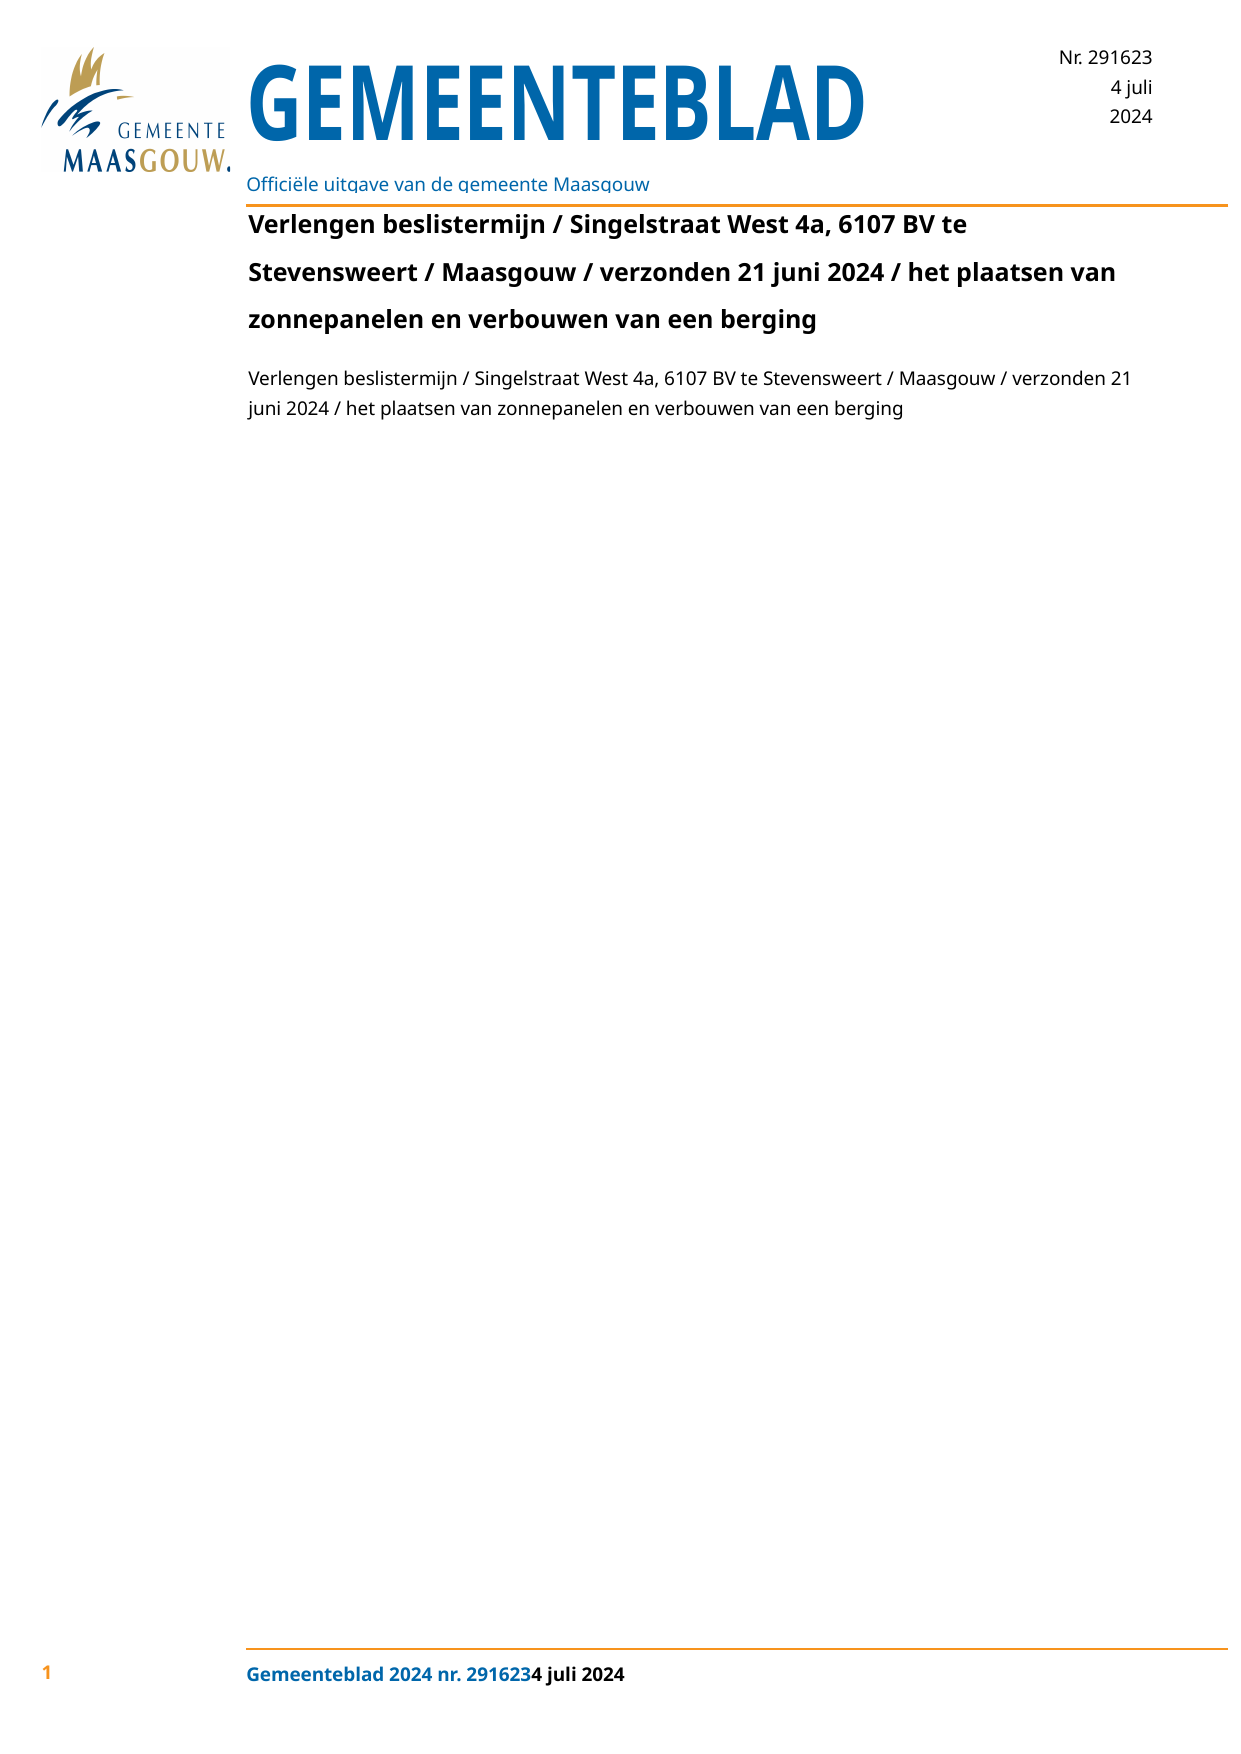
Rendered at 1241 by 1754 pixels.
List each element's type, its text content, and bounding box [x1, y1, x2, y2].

text Verlengen beslistermijn / Singelstraat West 4a, 6107 BV te Stevensweert / Maasgouw / verzonden 21 juni 2024 / het plaatsen van zonnepanelen en verbouwen van een berging [248, 366, 1152, 421]
text Verlengen beslistermijn / Singelstraat West 4a, 6107 BV te Stevensweert / Maasgouw / verzonden 21 juni 2024 / het plaatsen van zonnepanelen en verbouwen van een berging [248, 207, 1152, 336]
picture [41, 47, 231, 172]
